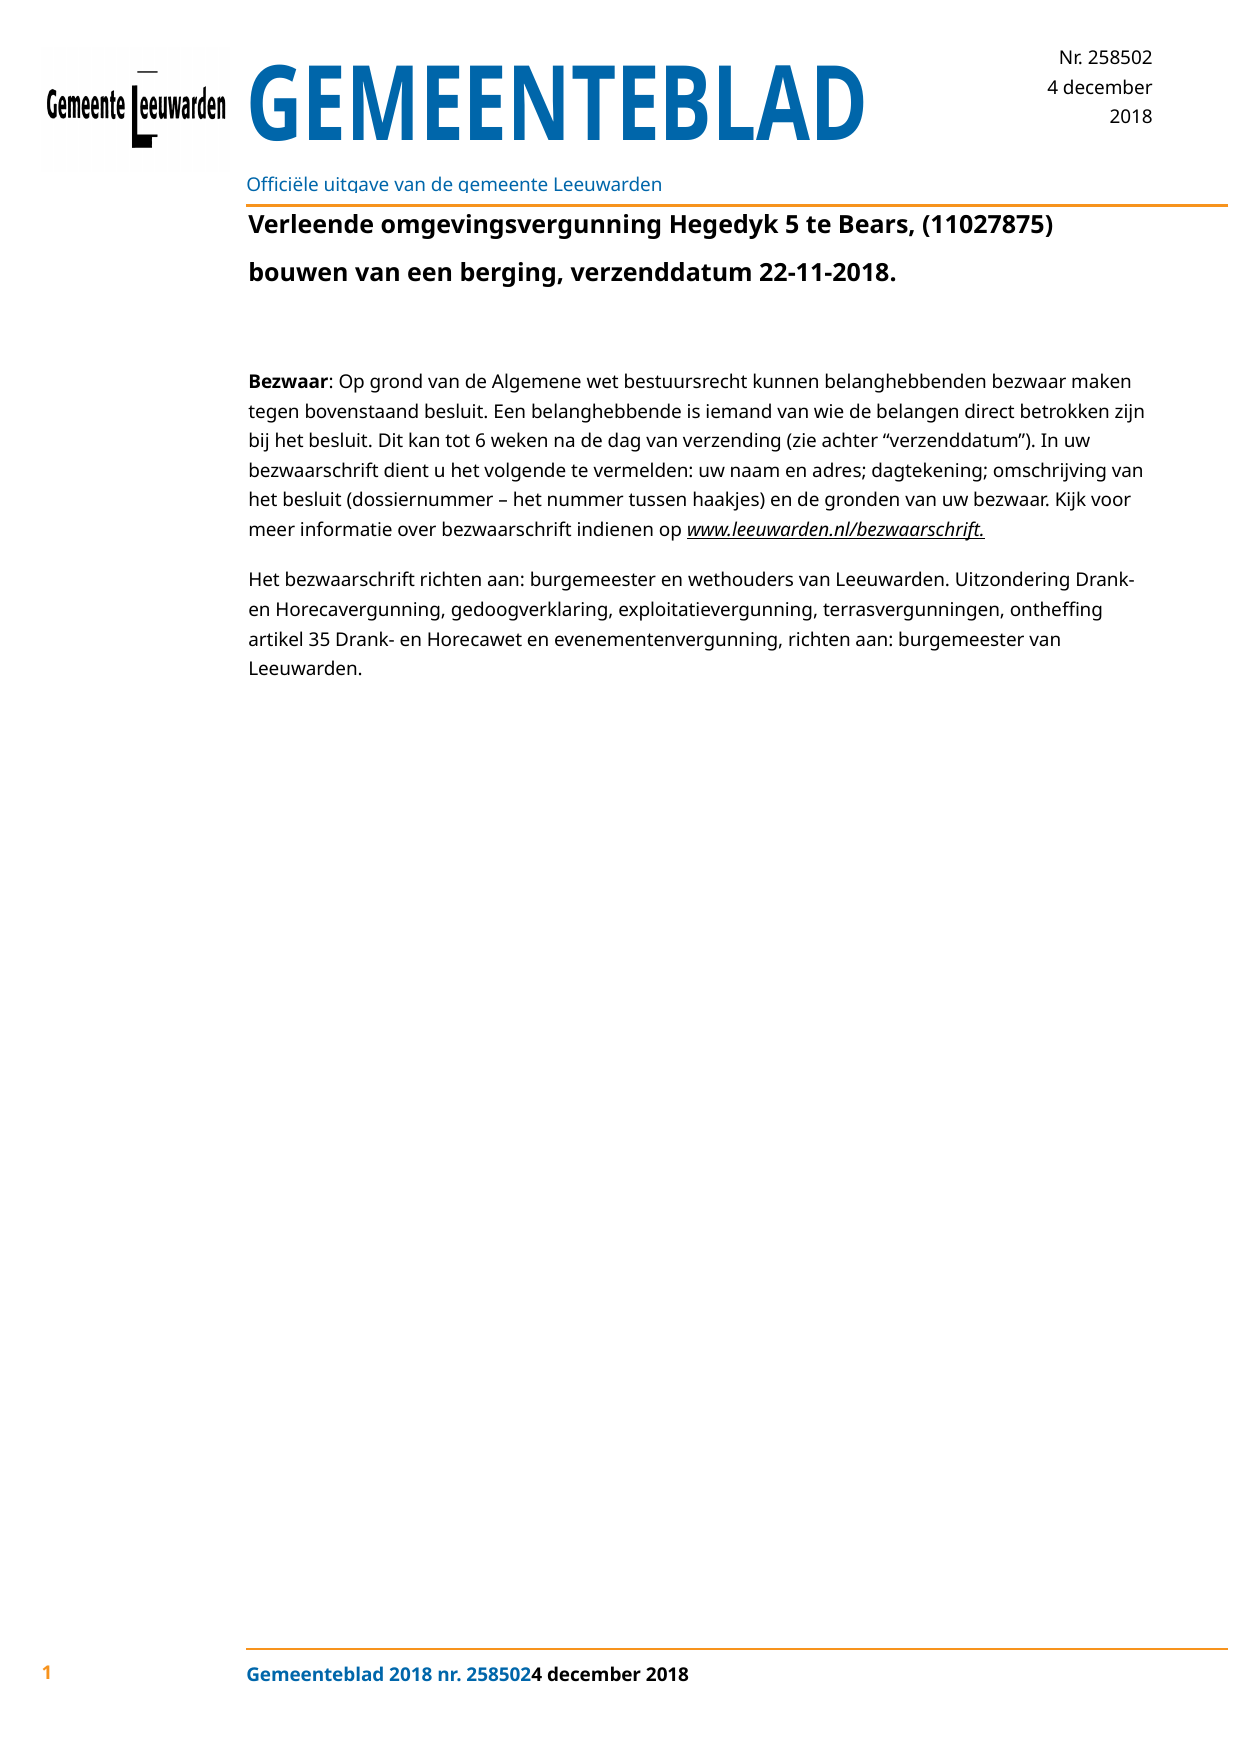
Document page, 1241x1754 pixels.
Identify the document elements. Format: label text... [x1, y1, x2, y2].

text Bezwaar: Op grond van de Algemene wet bestuursrecht kunnen belanghebbenden bezwaar maken tegen bovenstaand besluit. Een belanghebbende is iemand van wie de belangen direct betrokken zijn bij het besluit. Dit kan tot 6 weken na de dag van verzending (zie achter “verzenddatum”). In uw bezwaarschrift dient u het volgende te vermelden: uw naam en adres; dagtekening; omschrijving van het besluit (dossiernummer – het nummer tussen haakjes) en de gronden van uw bezwaar. Kijk voor meer informatie over bezwaarschrift indienen op www.leeuwarden.nl/bezwaarschrift. [248, 368, 1152, 542]
text Het bezwaarschrift richten aan: burgemeester en wethouders van Leeuwarden. Uitzondering Drank- en Horecavergunning, gedoogverklaring, exploitatievergunning, terrasvergunningen, ontheffing artikel 35 Drank- en Horecawet en evenementenvergunning, richten aan: burgemeester van Leeuwarden. [248, 567, 1152, 681]
text Verleende omgevingsvergunning Hegedyk 5 te Bears, (11027875) bouwen van een berging, verzenddatum 22-11-2018. [248, 207, 1152, 288]
picture [41, 47, 231, 172]
